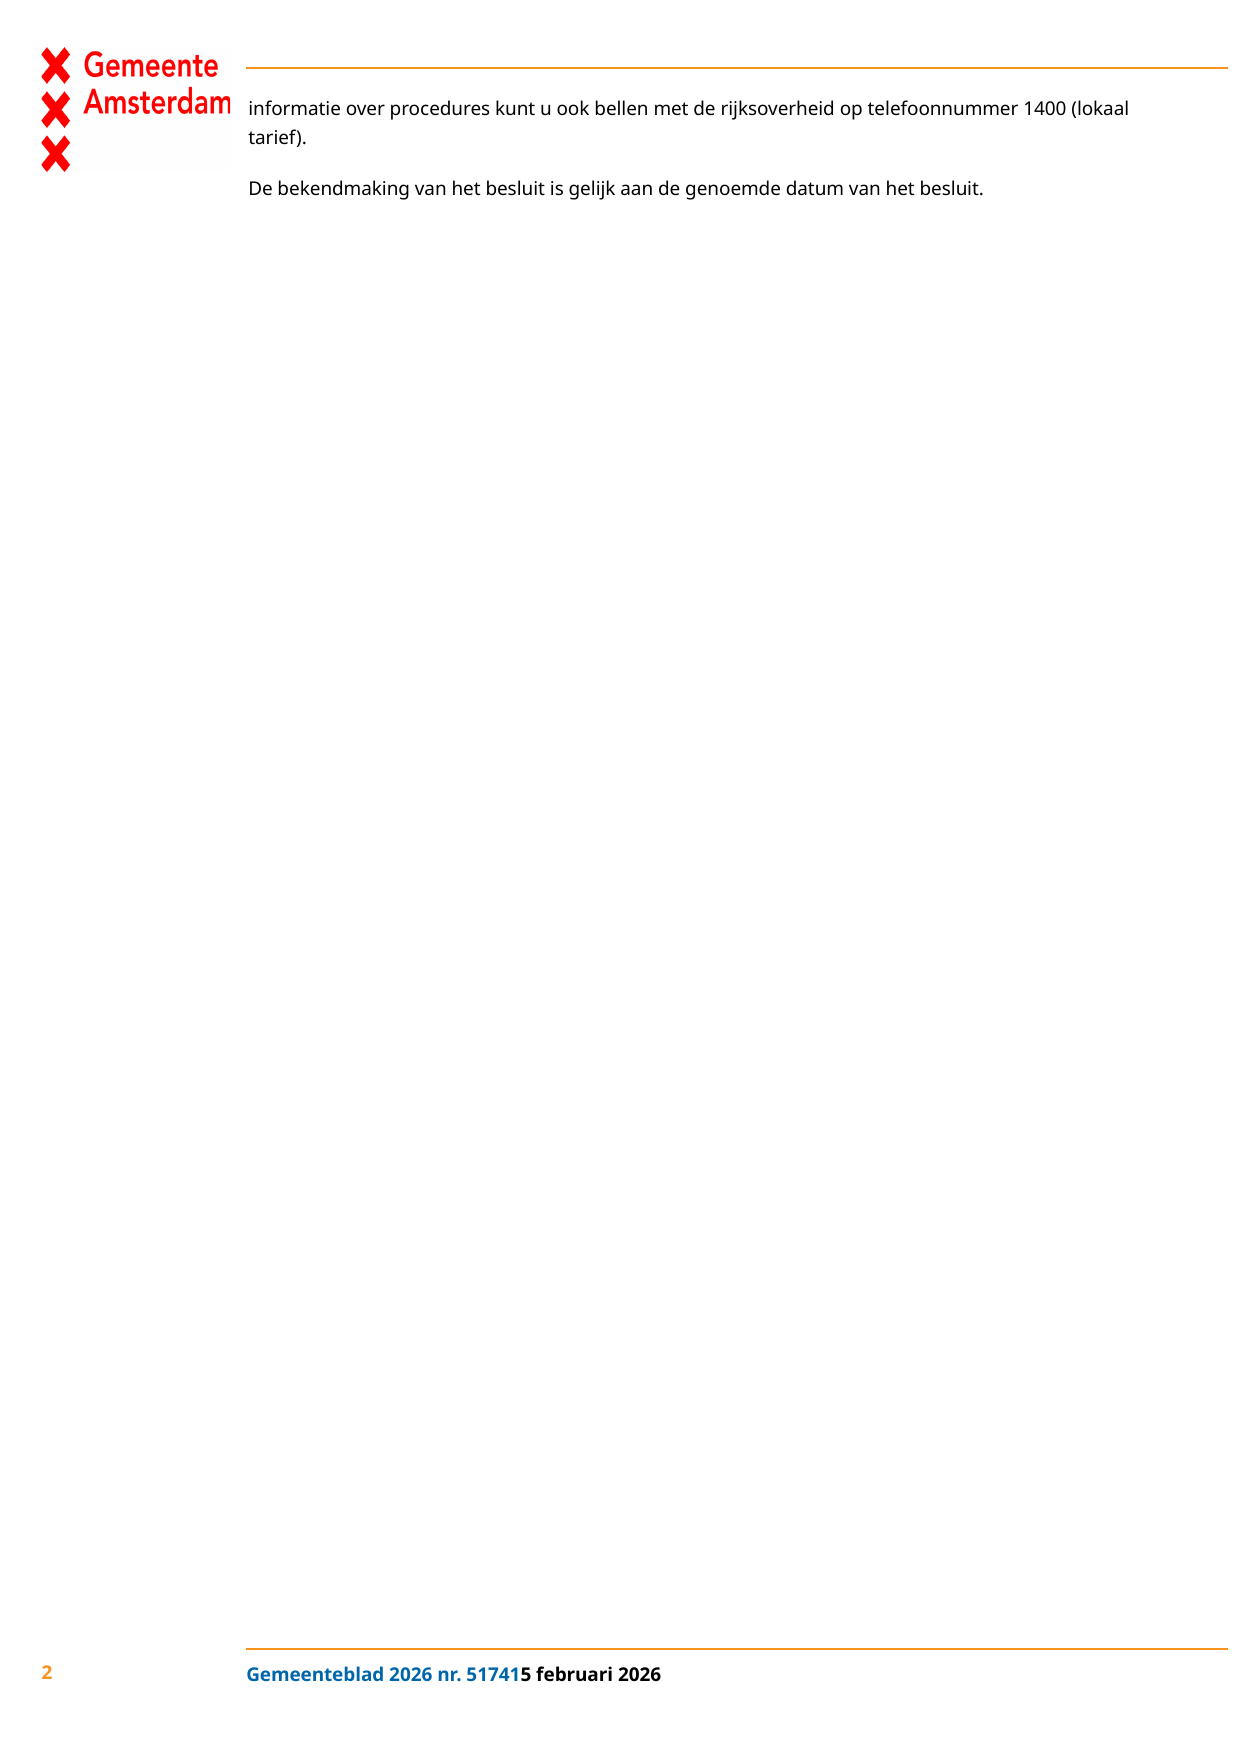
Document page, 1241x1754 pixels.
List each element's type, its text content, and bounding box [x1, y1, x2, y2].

text De bekendmaking van het besluit is gelijk aan de genoemde datum van het besluit. [248, 175, 1152, 201]
picture [41, 47, 231, 172]
text informatie over procedures kunt u ook bellen met de rijksoverheid op telefoonnummer 1400 (lokaal tarief). [248, 95, 1152, 150]
